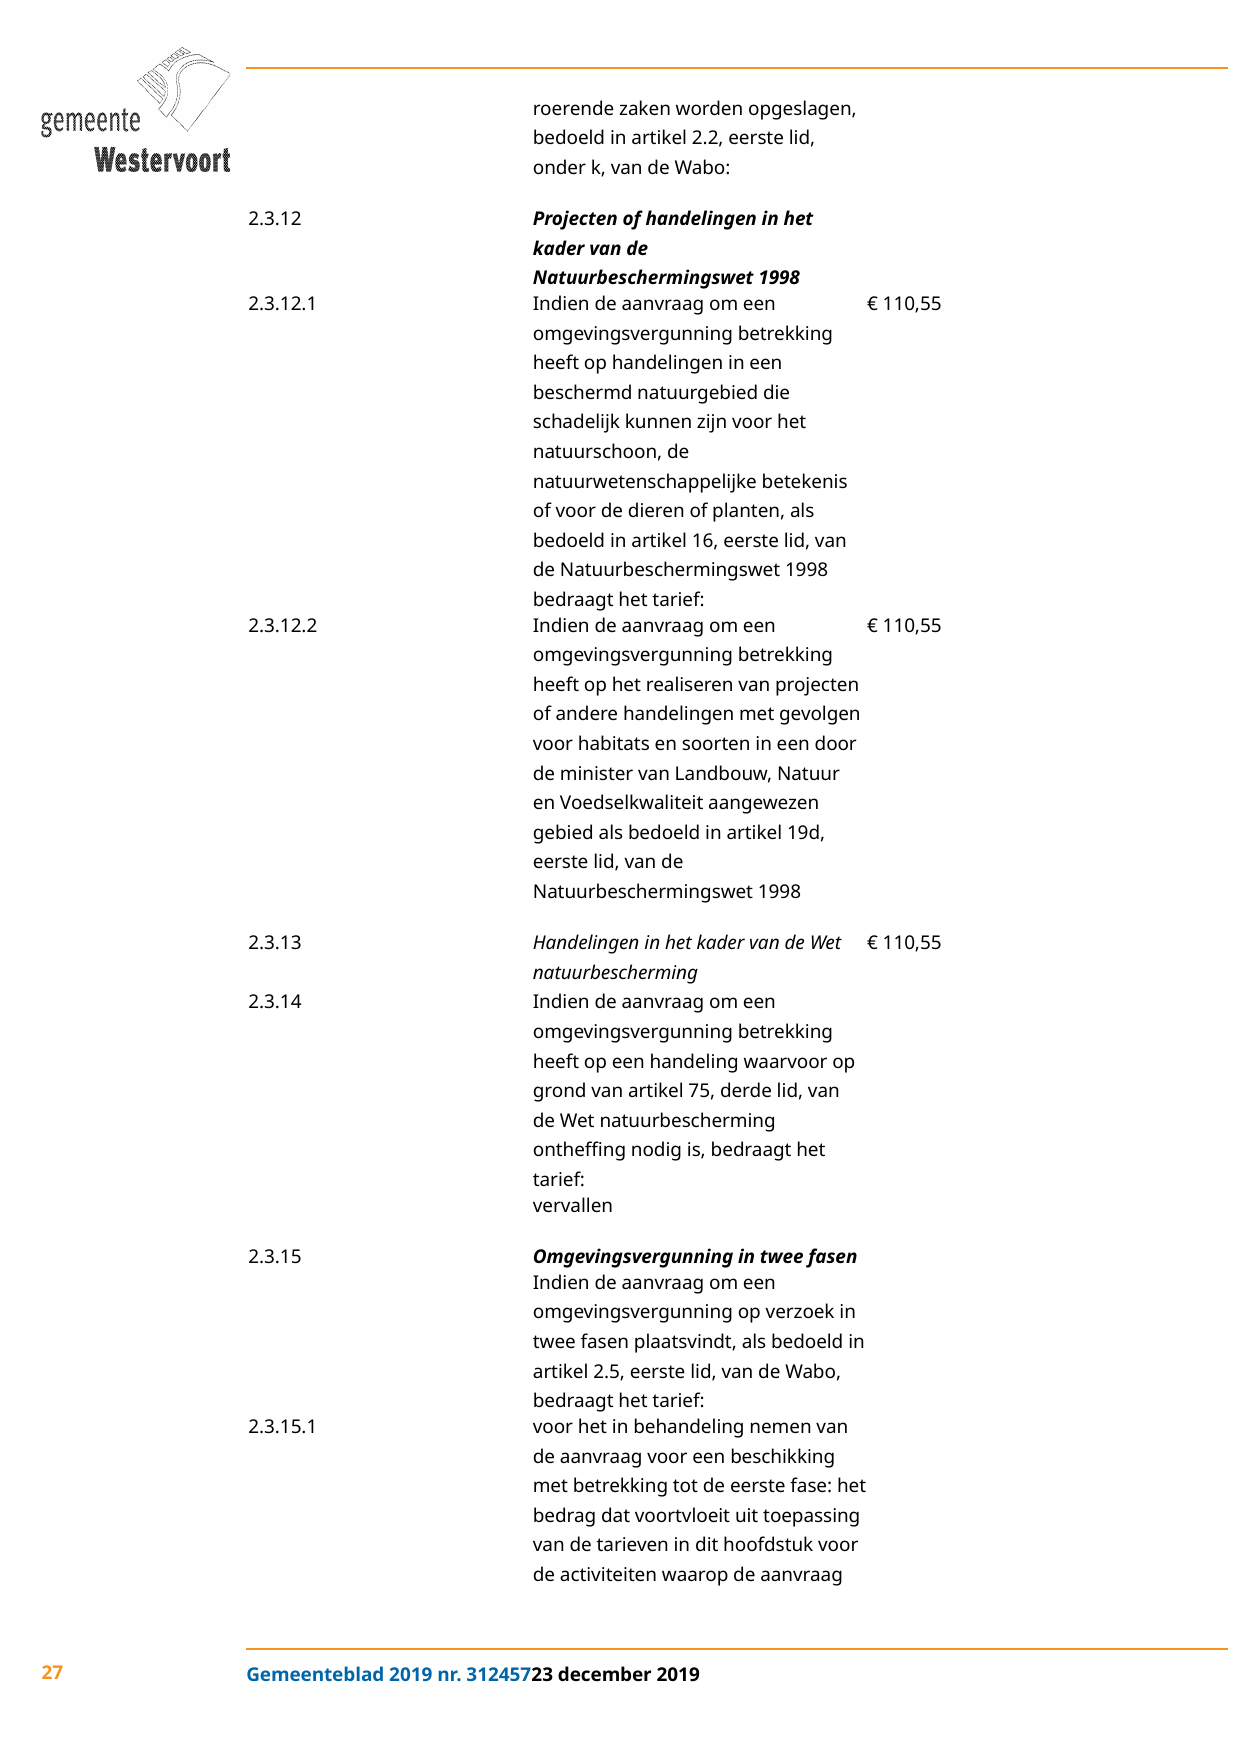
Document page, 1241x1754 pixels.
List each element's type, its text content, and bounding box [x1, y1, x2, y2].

table_cell [248, 1269, 533, 1413]
table_cell Indien de aanvraag om een omgevingsvergunning op verzoek in twee fasen plaatsvindt, als bedoeld in artikel 2.5, eerste lid, van de Wabo, bedraagt het tarief: [533, 1269, 867, 1413]
picture [41, 47, 231, 172]
table_cell [867, 1218, 1152, 1243]
table_cell [867, 1413, 1152, 1587]
table_cell roerende zaken worden opgeslagen, bedoeld in artikel 2.2, eerste lid, onder k, van de Wabo: [533, 95, 867, 180]
table_cell Indien de aanvraag om een omgevingsvergunning betrekking heeft op het realiseren van projecten of andere handelingen met gevolgen voor habitats en soorten in een door de minister van Landbouw, Natuur en Voedselkwaliteit aangewezen gebied als bedoeld in artikel 19d, eerste lid, van de Natuurbeschermingswet 1998 [533, 612, 867, 904]
table_cell 2.3.12.2 [248, 612, 533, 904]
table_cell [867, 1244, 1152, 1269]
table_cell [533, 1218, 867, 1243]
table_cell Projecten of handelingen in het kader van de Natuurbeschermingswet 1998 [533, 205, 867, 290]
table_cell € 110,55 [867, 930, 1152, 1218]
table_cell [533, 180, 867, 205]
table_cell [248, 95, 533, 180]
table_cell [533, 904, 867, 929]
table_cell [867, 1269, 1152, 1413]
table_cell [867, 180, 1152, 205]
table_cell [248, 904, 533, 929]
table_cell 2.3.13 2.3.14 [248, 930, 533, 1218]
table_cell 2.3.15 [248, 1244, 533, 1269]
table_cell Handelingen in het kader van de Wet natuurbescherming Indien de aanvraag om een omgevingsvergunning betrekking heeft op een handeling waarvoor op grond van artikel 75, derde lid, van de Wet natuurbescherming ontheffing nodig is, bedraagt het tarief: [533, 930, 867, 1192]
table_cell [867, 95, 1152, 180]
table_cell vervallen [533, 1192, 867, 1218]
table_cell [248, 1218, 533, 1243]
table_cell 2.3.12.1 [248, 290, 533, 612]
table_cell Omgevingsvergunning in twee fasen [533, 1244, 867, 1269]
table_cell € 110,55 [867, 612, 1152, 904]
table_cell 2.3.15.1 [248, 1413, 533, 1587]
table_cell [867, 205, 1152, 290]
table_cell voor het in behandeling nemen van de aanvraag voor een beschikking met betrekking tot de eerste fase: het bedrag dat voortvloeit uit toepassing van de tarieven in dit hoofdstuk voor de activiteiten waarop de aanvraag [533, 1413, 867, 1587]
table_cell [248, 180, 533, 205]
table_cell Indien de aanvraag om een omgevingsvergunning betrekking heeft op handelingen in een beschermd natuurgebied die schadelijk kunnen zijn voor het natuurschoon, de natuurwetenschappelijke betekenis of voor de dieren of planten, als bedoeld in artikel 16, eerste lid, van de Natuurbeschermingswet 1998 bedraagt het tarief: [533, 290, 867, 612]
table_cell 2.3.12 [248, 205, 533, 290]
table_cell [867, 904, 1152, 929]
table_cell € 110,55 [867, 290, 1152, 612]
